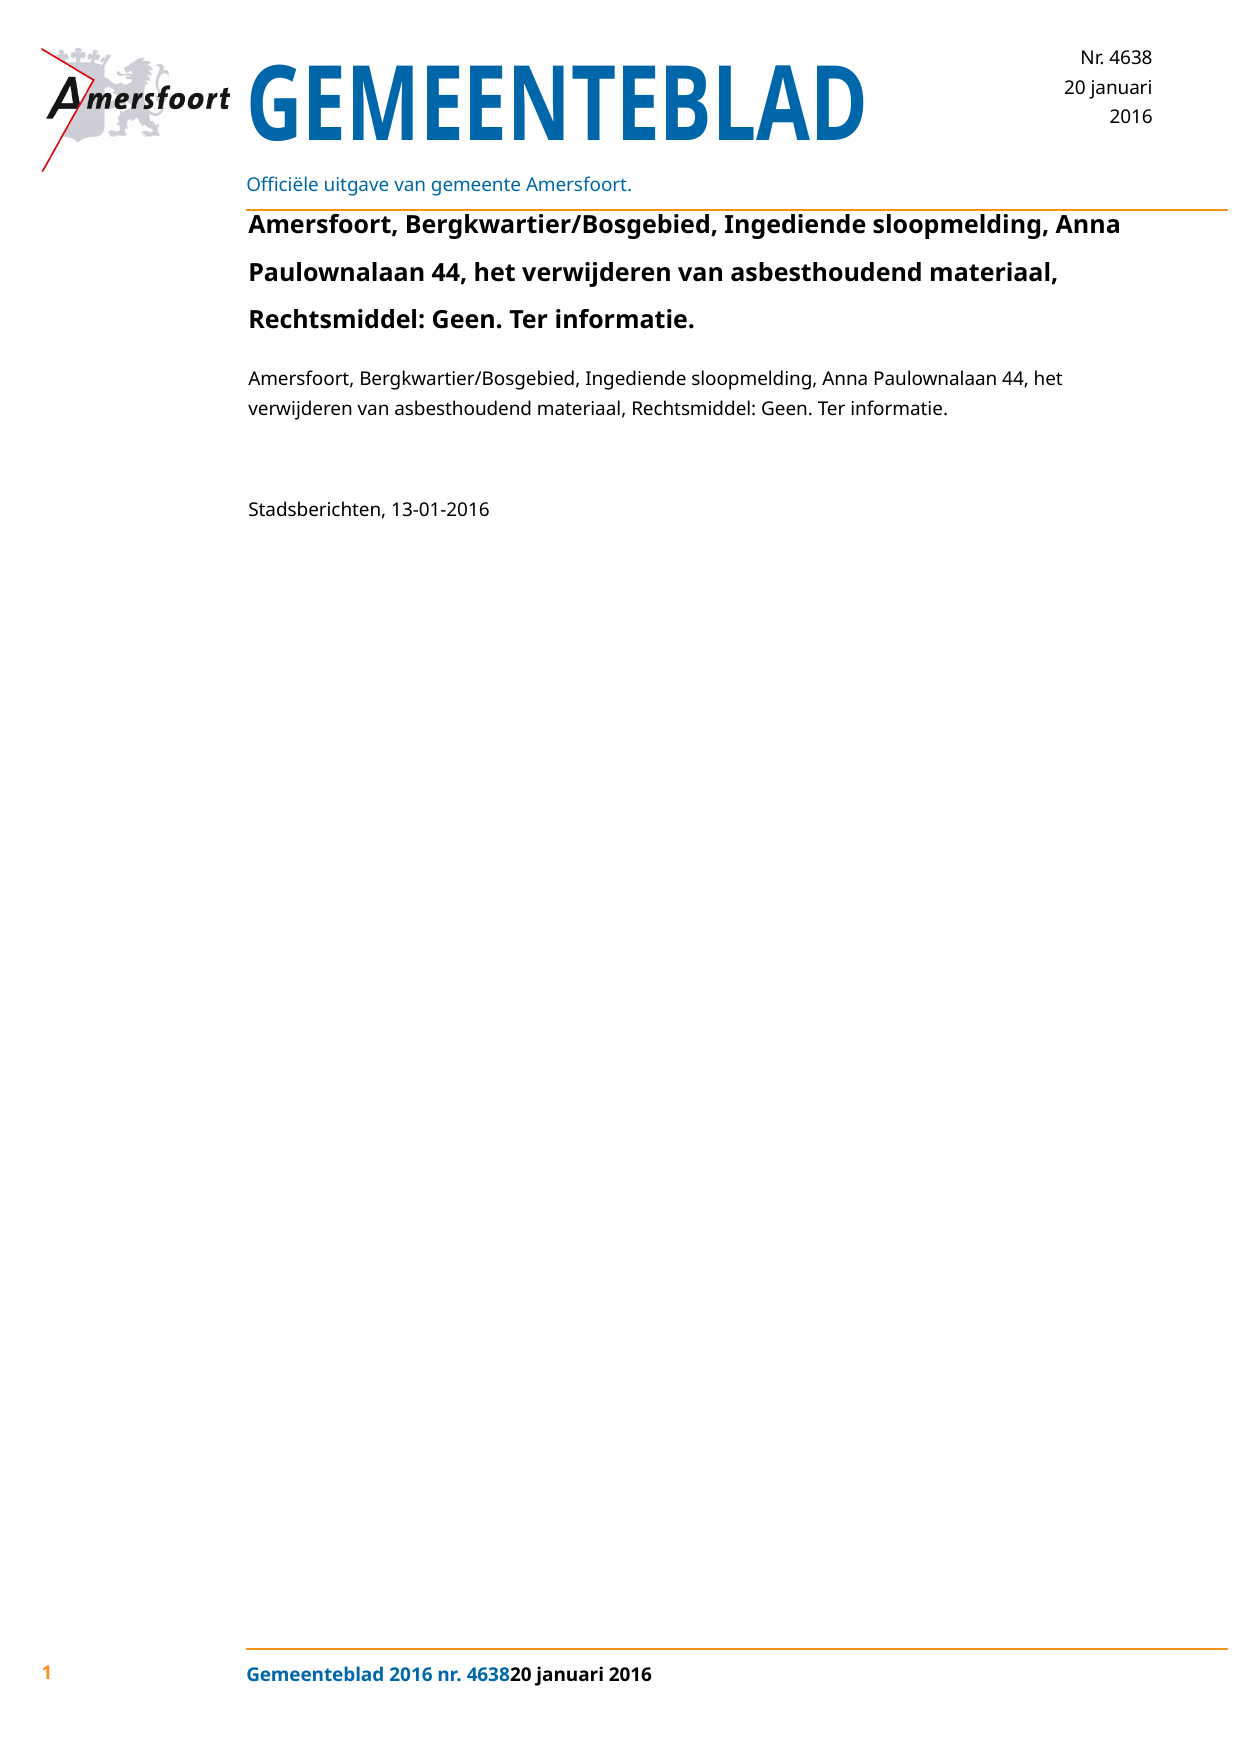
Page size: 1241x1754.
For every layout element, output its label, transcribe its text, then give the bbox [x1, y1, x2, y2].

text Amersfoort, Bergkwartier/Bosgebied, Ingediende sloopmelding, Anna Paulownalaan 44, het verwijderen van asbesthoudend materiaal, Rechtsmiddel: Geen. Ter informatie. [248, 366, 1152, 421]
text Stadsberichten, 13-01-2016 [248, 496, 1152, 522]
text Amersfoort, Bergkwartier/Bosgebied, Ingediende sloopmelding, Anna Paulownalaan 44, het verwijderen van asbesthoudend materiaal, Rechtsmiddel: Geen. Ter informatie. [248, 211, 1152, 336]
picture [41, 47, 231, 172]
